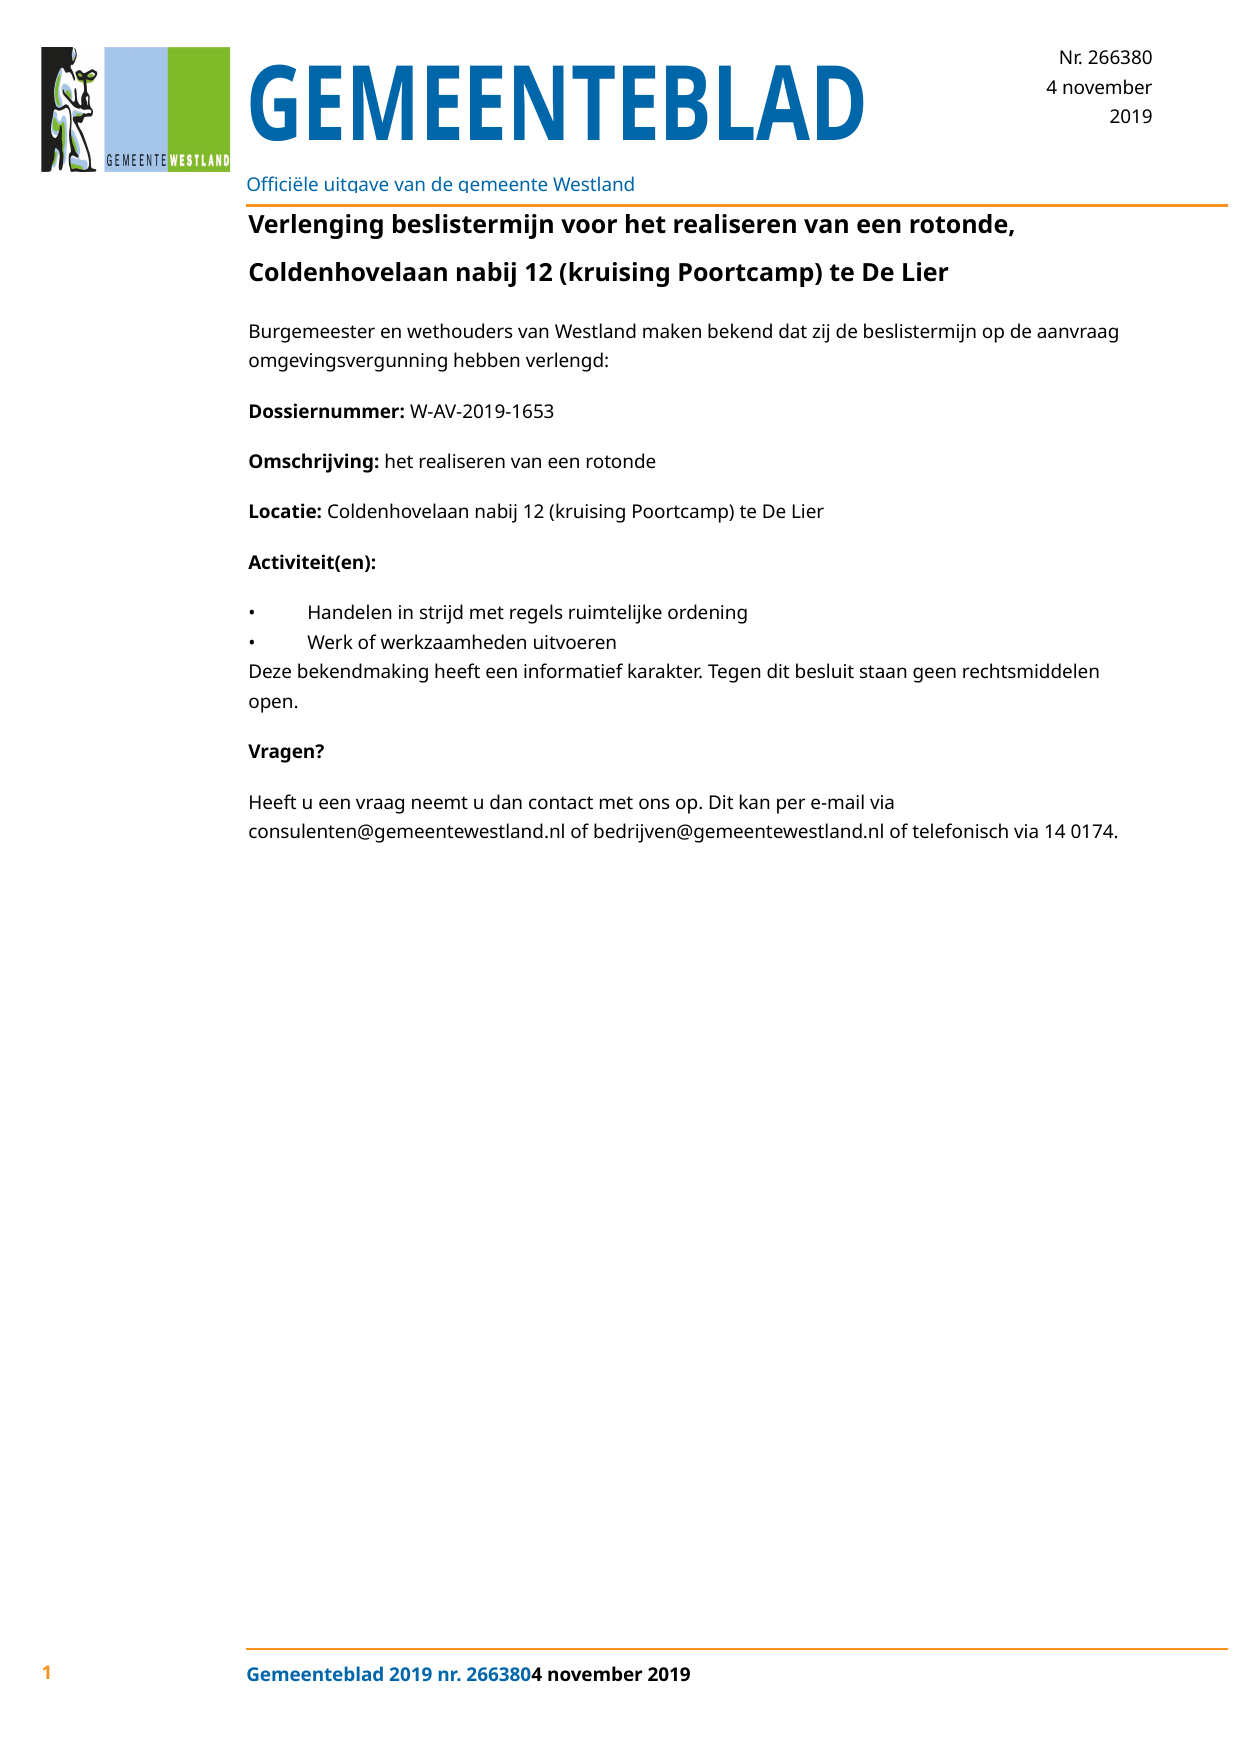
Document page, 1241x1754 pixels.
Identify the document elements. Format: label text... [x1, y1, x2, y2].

text Verlenging beslistermijn voor het realiseren van een rotonde, Coldenhovelaan nabij 12 (kruising Poortcamp) te De Lier [248, 207, 1152, 288]
picture [41, 47, 231, 172]
text Heeft u een vraag neemt u dan contact met ons op. Dit kan per e-mail via consulenten@gemeentewestland.nl of bedrijven@gemeentewestland.nl of telefonisch via 14 0174. [248, 789, 1152, 844]
list Handelen in strijd met regels ruimtelijke ordening [248, 599, 1152, 625]
text Deze bekendmaking heeft een informatief karakter. Tegen dit besluit staan geen rechtsmiddelen open. [248, 659, 1152, 714]
list Werk of werkzaamheden uitvoeren [248, 629, 1152, 655]
text Activiteit(en): [248, 549, 1152, 575]
text Dossiernummer: W-AV-2019-1653 [248, 398, 1152, 424]
text Vragen? [248, 739, 1152, 764]
text Omschrijving: het realiseren van een rotonde [248, 448, 1152, 474]
text Burgemeester en wethouders van Westland maken bekend dat zij de beslistermijn op de aanvraag omgevingsvergunning hebben verlengd: [248, 318, 1152, 373]
text Locatie: Coldenhovelaan nabij 12 (kruising Poortcamp) te De Lier [248, 499, 1152, 524]
